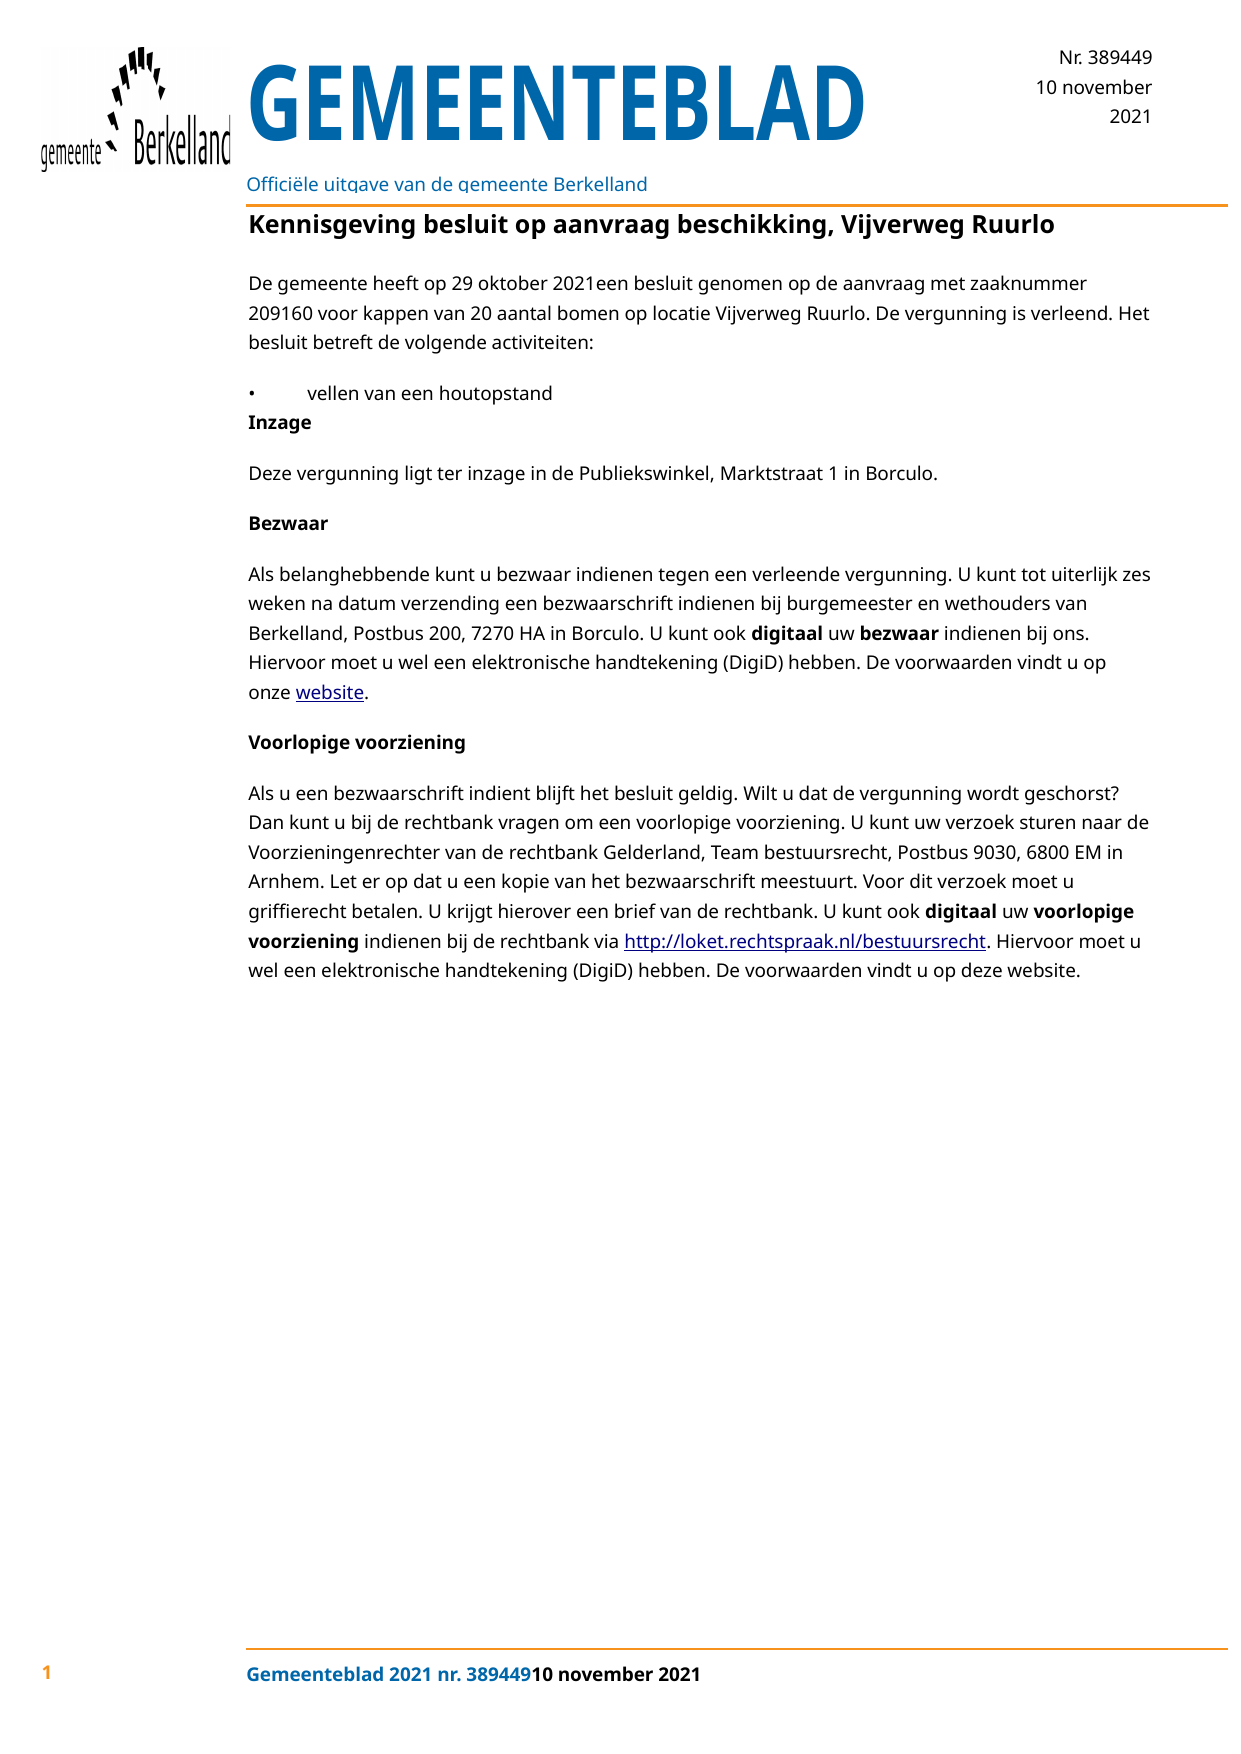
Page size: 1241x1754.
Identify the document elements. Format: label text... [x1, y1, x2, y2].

list vellen van een houtopstand [248, 380, 1152, 406]
text Bezwaar [248, 510, 1152, 536]
text De gemeente heeft op 29 oktober 2021een besluit genomen op de aanvraag met zaaknummer 209160 voor kappen van 20 aantal bomen op locatie Vijverweg Ruurlo. De vergunning is verleend. Het besluit betreft de volgende activiteiten: [248, 270, 1152, 355]
text Deze vergunning ligt ter inzage in de Publiekswinkel, Marktstraat 1 in Borculo. [248, 460, 1152, 486]
picture [41, 47, 231, 172]
text Voorlopige voorziening [248, 729, 1152, 755]
text Inzage [248, 409, 1152, 435]
text Kennisgeving besluit op aanvraag beschikking, Vijverweg Ruurlo [248, 207, 1152, 241]
text Als belanghebbende kunt u bezwaar indienen tegen een verleende vergunning. U kunt tot uiterlijk zes weken na datum verzending een bezwaarschrift indienen bij burgemeester en wethouders van Berkelland, Postbus 200, 7270 HA in Borculo. U kunt ook digitaal uw bezwaar indienen bij ons. Hiervoor moet u wel een elektronische handtekening (DigiD) hebben. De voorwaarden vindt u op onze website. [248, 561, 1152, 705]
text Als u een bezwaarschrift indient blijft het besluit geldig. Wilt u dat de vergunning wordt geschorst? Dan kunt u bij de rechtbank vragen om een voorlopige voorziening. U kunt uw verzoek sturen naar de Voorzieningenrechter van de rechtbank Gelderland, Team bestuursrecht, Postbus 9030, 6800 EM in Arnhem. Let er op dat u een kopie van het bezwaarschrift meestuurt. Voor dit verzoek moet u griffierecht betalen. U krijgt hierover een brief van de rechtbank. U kunt ook digitaal uw voorlopige voorziening indienen bij de rechtbank via http://loket.rechtspraak.nl/bestuursrecht. Hiervoor moet u wel een elektronische handtekening (DigiD) hebben. De voorwaarden vindt u op deze website. [248, 780, 1152, 983]
